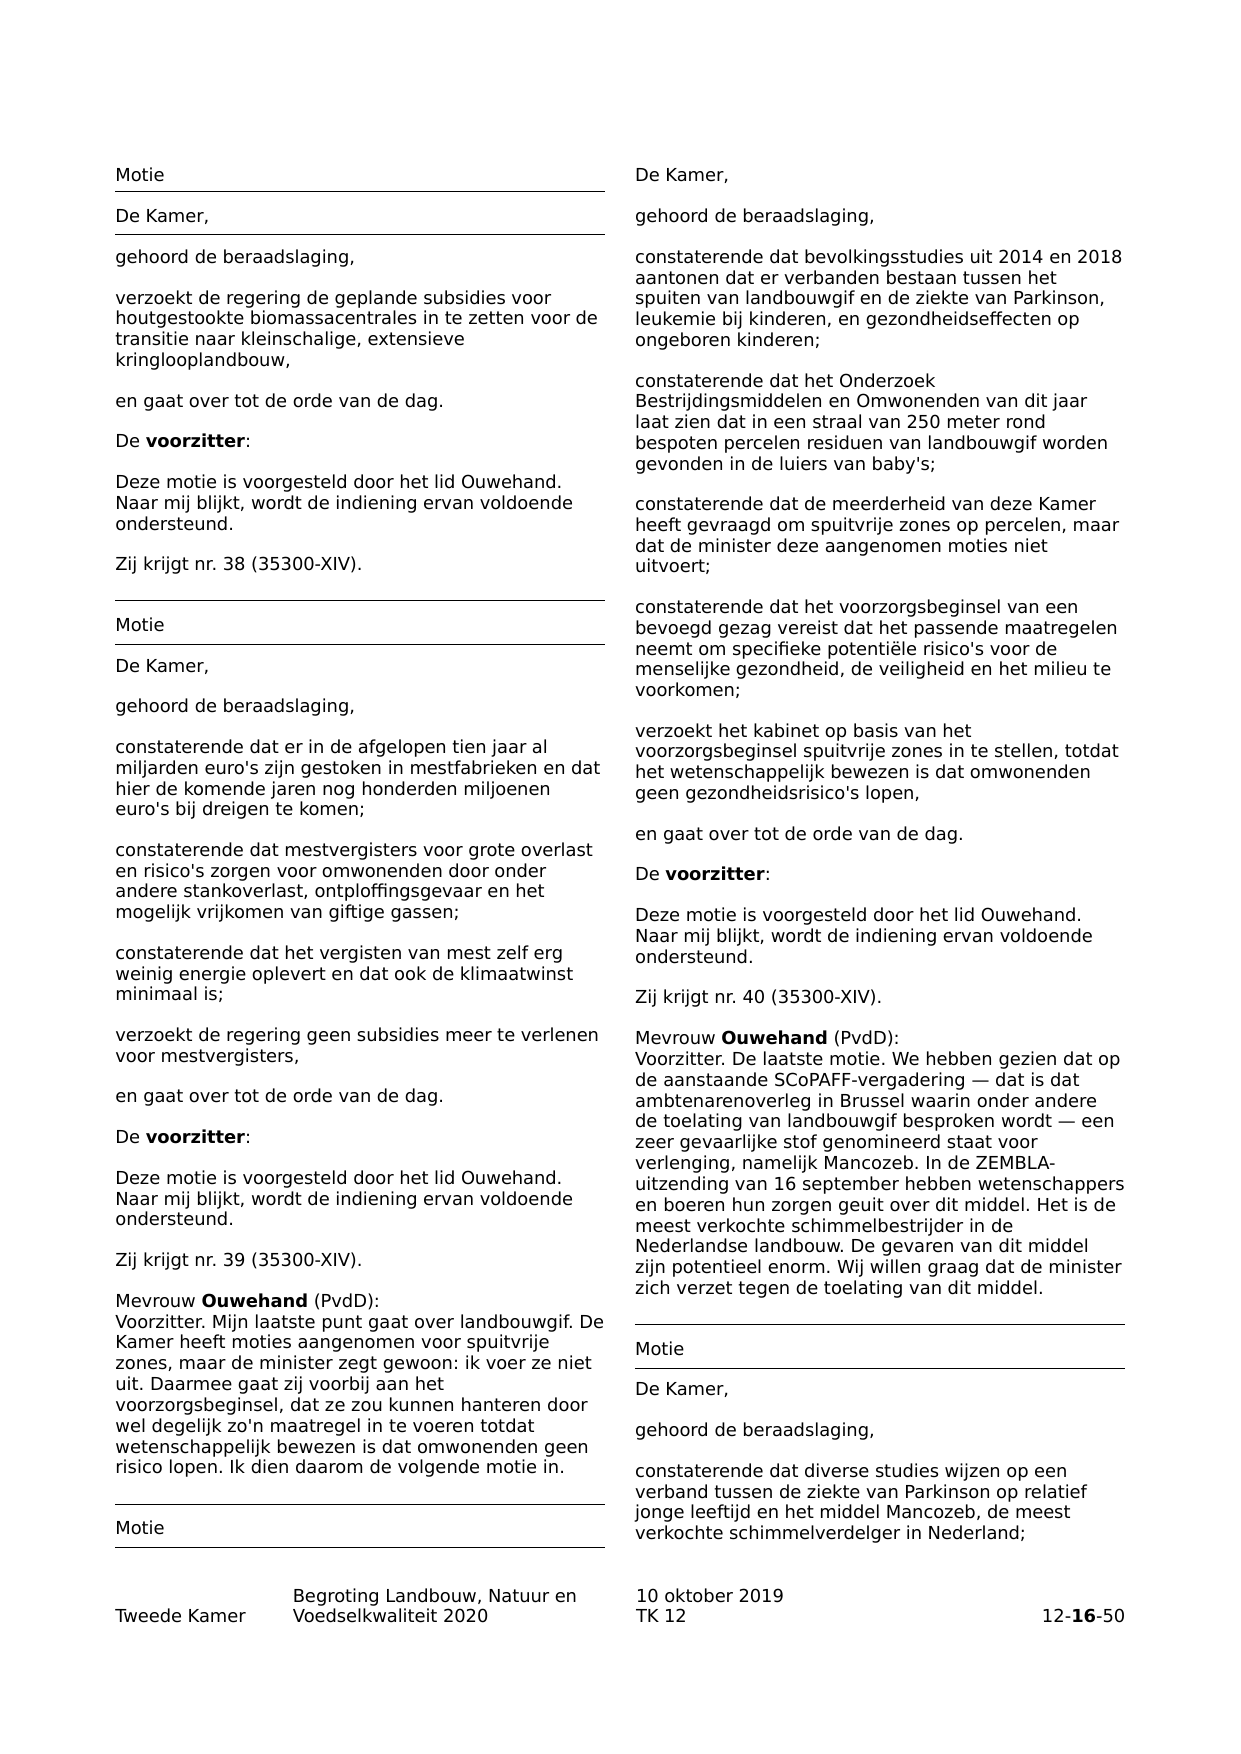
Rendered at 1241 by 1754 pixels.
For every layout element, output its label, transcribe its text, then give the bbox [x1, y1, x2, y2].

text Mevrouw Ouwehand (PvdD): [115, 1291, 605, 1311]
text en gaat over tot de orde van de dag. [635, 823, 1125, 844]
text constaterende dat mestvergisters voor grote overlast en risico's zorgen voor omwonenden door onder andere stankoverlast, ontploffingsgevaar en het mogelijk vrijkomen van giftige gassen; [115, 840, 605, 923]
text Motie [635, 1338, 1125, 1359]
text verzoekt het kabinet op basis van het voorzorgsbeginsel spuitvrije zones in te stellen, totdat het wetenschappelijk bewezen is dat omwonenden geen gezondheidsrisico's lopen, [635, 721, 1125, 803]
text constaterende dat het vergisten van mest zelf erg weinig energie oplevert en dat ook de klimaatwinst minimaal is; [115, 943, 605, 1005]
text gehoord de beraadslaging, [115, 696, 605, 717]
text Voorzitter. Mijn laatste punt gaat over landbouwgif. De Kamer heeft moties aangenomen voor spuitvrije zones, maar de minister zegt gewoon: ik voer ze niet uit. Daarmee gaat zij voorbij aan het voorzorgsbeginsel, dat ze zou kunnen hanteren door wel degelijk zo'n maatregel in te voeren totdat wetenschappelijk bewezen is dat omwonenden geen risico lopen. Ik dien daarom de volgende motie in. [115, 1311, 605, 1478]
text constaterende dat het Onderzoek Bestrijdingsmiddelen en Omwonenden van dit jaar laat zien dat in een straal van 250 meter rond bespoten percelen residuen van landbouwgif worden gevonden in de luiers van baby's; [635, 370, 1125, 474]
text gehoord de beraadslaging, [635, 1420, 1125, 1441]
text constaterende dat bevolkingsstudies uit 2014 en 2018 aantonen dat er verbanden bestaan tussen het spuiten van landbouwgif en de ziekte van Parkinson, leukemie bij kinderen, en gezondheidseffecten op ongeboren kinderen; [635, 247, 1125, 350]
text gehoord de beraadslaging, [635, 206, 1125, 227]
text constaterende dat diverse studies wijzen op een verband tussen de ziekte van Parkinson op relatief jonge leeftijd en het middel Mancozeb, de meest verkochte schimmelverdelger in Nederland; [635, 1461, 1125, 1544]
text De Kamer, [635, 1379, 1125, 1400]
text constaterende dat de meerderheid van deze Kamer heeft gevraagd om spuitvrije zones op percelen, maar dat de minister deze aangenomen moties niet uitvoert; [635, 494, 1125, 577]
text De voorzitter: [635, 864, 1125, 885]
text en gaat over tot de orde van de dag. [115, 1086, 605, 1107]
text Zij krijgt nr. 39 (35300-XIV). [115, 1250, 605, 1271]
text en gaat over tot de orde van de dag. [115, 390, 605, 411]
text De voorzitter: [115, 431, 605, 452]
text De Kamer, [115, 655, 605, 676]
text Voorzitter. De laatste motie. We hebben gezien dat op de aanstaande SCoPAFF-vergadering — dat is dat ambtenarenoverleg in Brussel waarin onder andere de toelating van landbouwgif besproken wordt — een zeer gevaarlijke stof genomineerd staat voor verlenging, namelijk Mancozeb. In de ZEMBLA-uitzending van 16 september hebben wetenschappers en boeren hun zorgen geuit over dit middel. Het is de meest verkochte schimmelbestrijder in de Nederlandse landbouw. De gevaren van dit middel zijn potentieel enorm. Wij willen graag dat de minister zich verzet tegen de toelating van dit middel. [635, 1049, 1125, 1299]
text verzoekt de regering de geplande subsidies voor houtgestookte biomassacentrales in te zetten voor de transitie naar kleinschalige, extensieve kringlooplandbouw, [115, 287, 605, 370]
text Motie [115, 165, 605, 186]
text Deze motie is voorgesteld door het lid Ouwehand. Naar mij blijkt, wordt de indiening ervan voldoende ondersteund. [115, 472, 605, 534]
text constaterende dat het voorzorgsbeginsel van een bevoegd gezag vereist dat het passende maatregelen neemt om specifieke potentiële risico's voor de menselijke gezondheid, de veiligheid en het milieu te voorkomen; [635, 597, 1125, 701]
text verzoekt de regering geen subsidies meer te verlenen voor mestvergisters, [115, 1025, 605, 1066]
text gehoord de beraadslaging, [115, 247, 605, 267]
text Deze motie is voorgesteld door het lid Ouwehand. Naar mij blijkt, wordt de indiening ervan voldoende ondersteund. [635, 905, 1125, 967]
text De Kamer, [635, 165, 1125, 186]
text constaterende dat er in de afgelopen tien jaar al miljarden euro's zijn gestoken in mestfabrieken en dat hier de komende jaren nog honderden miljoenen euro's bij dreigen te komen; [115, 737, 605, 820]
text Zij krijgt nr. 40 (35300-XIV). [635, 987, 1125, 1008]
text Motie [115, 1518, 605, 1539]
text De voorzitter: [115, 1127, 605, 1148]
text Motie [115, 615, 605, 635]
text Deze motie is voorgesteld door het lid Ouwehand. Naar mij blijkt, wordt de indiening ervan voldoende ondersteund. [115, 1168, 605, 1230]
text Mevrouw Ouwehand (PvdD): [635, 1028, 1125, 1049]
text Zij krijgt nr. 38 (35300-XIV). [115, 554, 605, 575]
text De Kamer, [115, 206, 605, 227]
